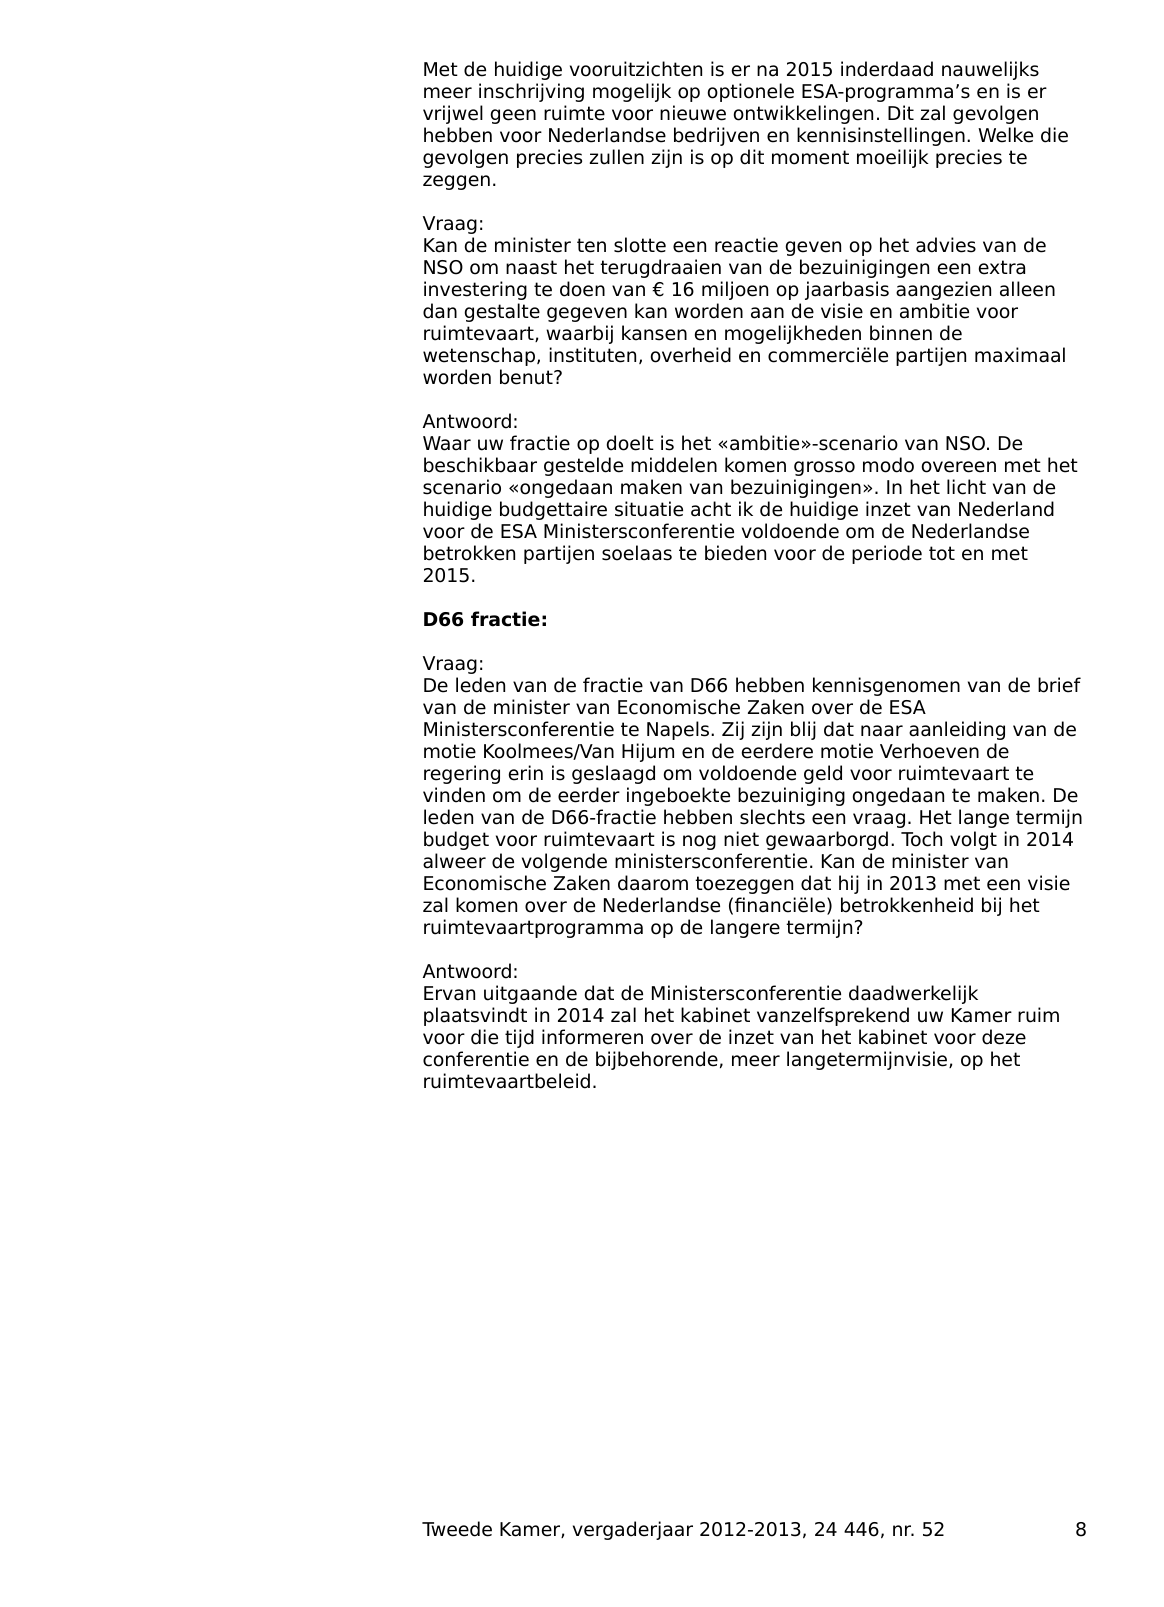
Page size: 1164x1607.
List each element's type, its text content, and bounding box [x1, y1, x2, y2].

text Met de huidige vooruitzichten is er na 2015 inderdaad nauwelijks meer inschrijving mogelijk op optionele ESA-programma’s en is er vrijwel geen ruimte voor nieuwe ontwikkelingen. Dit zal gevolgen hebben voor Nederlandse bedrijven en kennisinstellingen. Welke die gevolgen precies zullen zijn is op dit moment moeilijk precies te zeggen. [422, 59, 1087, 191]
text Waar uw fractie op doelt is het «ambitie»-scenario van NSO. De beschikbaar gestelde middelen komen grosso modo overeen met het scenario «ongedaan maken van bezuinigingen». In het licht van de huidige budgettaire situatie acht ik de huidige inzet van Nederland voor de ESA Ministersconferentie voldoende om de Nederlandse betrokken partijen soelaas te bieden voor de periode tot en met 2015. [422, 433, 1087, 587]
text Ervan uitgaande dat de Ministersconferentie daadwerkelijk plaatsvindt in 2014 zal het kabinet vanzelfsprekend uw Kamer ruim voor die tijd informeren over de inzet van het kabinet voor deze conferentie en de bijbehorende, meer langetermijnvisie, op het ruimtevaartbeleid. [422, 983, 1087, 1093]
subtitle D66 fractie: [422, 609, 1087, 631]
text Vraag: [422, 213, 1087, 235]
text Kan de minister ten slotte een reactie geven op het advies van de NSO om naast het terugdraaien van de bezuinigingen een extra investering te doen van € 16 miljoen op jaarbasis aangezien alleen dan gestalte gegeven kan worden aan de visie en ambitie voor ruimtevaart, waarbij kansen en mogelijkheden binnen de wetenschap, instituten, overheid en commerciële partijen maximaal worden benut? [422, 235, 1087, 389]
text Antwoord: [422, 961, 1087, 983]
text Antwoord: [422, 411, 1087, 433]
text Vraag: [422, 653, 1087, 675]
text De leden van de fractie van D66 hebben kennisgenomen van de brief van de minister van Economische Zaken over de ESA Ministersconferentie te Napels. Zij zijn blij dat naar aanleiding van de motie Koolmees/Van Hijum en de eerdere motie Verhoeven de regering erin is geslaagd om voldoende geld voor ruimtevaart te vinden om de eerder ingeboekte bezuiniging ongedaan te maken. De leden van de D66-fractie hebben slechts een vraag. Het lange termijn budget voor ruimtevaart is nog niet gewaarborgd. Toch volgt in 2014 alweer de volgende ministersconferentie. Kan de minister van Economische Zaken daarom toezeggen dat hij in 2013 met een visie zal komen over de Nederlandse (financiële) betrokkenheid bij het ruimtevaartprogramma op de langere termijn? [422, 675, 1087, 939]
